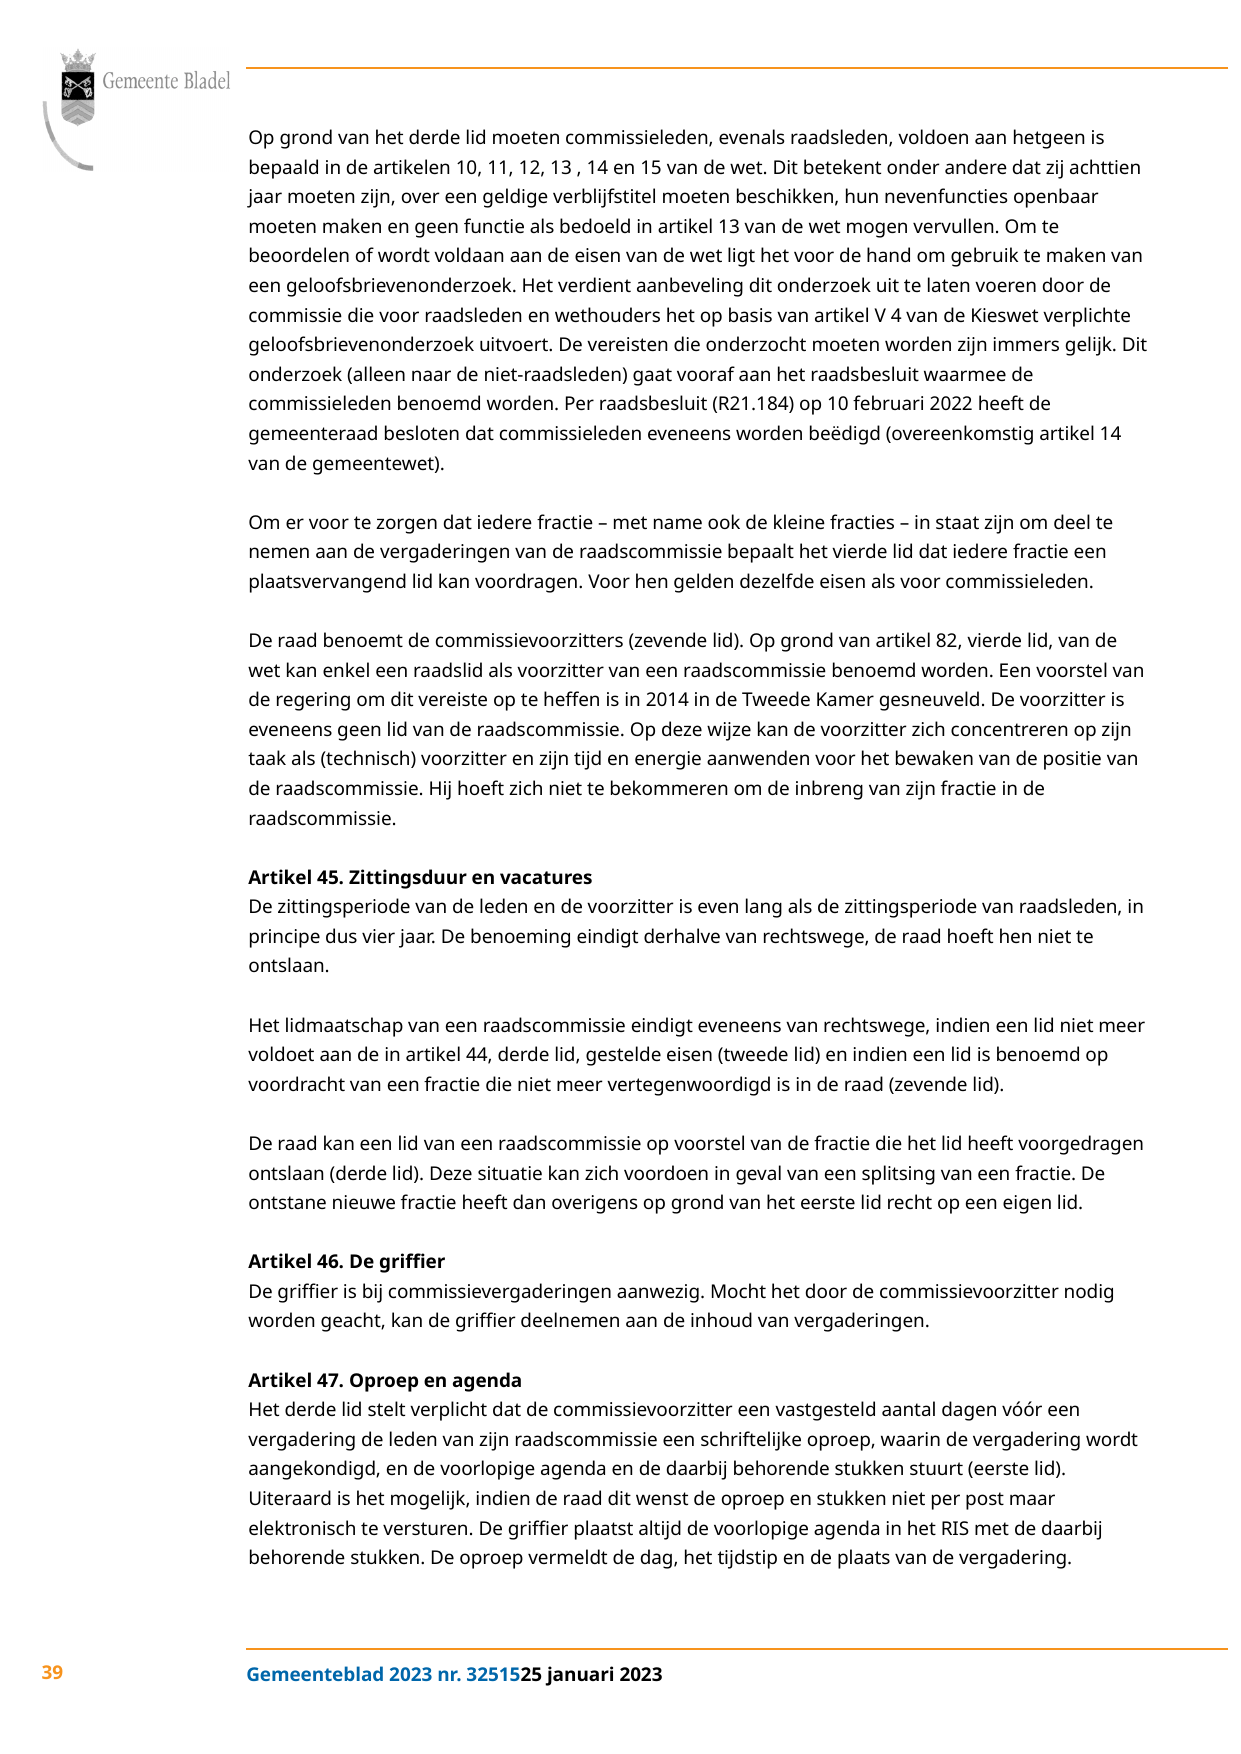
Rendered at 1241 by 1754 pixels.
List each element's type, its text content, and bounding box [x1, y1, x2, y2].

text Het derde lid stelt verplicht dat de commissievoorzitter een vastgesteld aantal dagen vóór een vergadering de leden van zijn raadscommissie een schriftelijke oproep, waarin de vergadering wordt aangekondigd, en de voorlopige agenda en de daarbij behorende stukken stuurt (eerste lid). Uiteraard is het mogelijk, indien de raad dit wenst de oproep en stukken niet per post maar elektronisch te versturen. De griffier plaatst altijd de voorlopige agenda in het RIS met de daarbij behorende stukken. De oproep vermeldt de dag, het tijdstip en de plaats van de vergadering. [248, 1396, 1152, 1570]
text Om er voor te zorgen dat iedere fractie – met name ook de kleine fracties – in staat zijn om deel te nemen aan de vergaderingen van de raadscommissie bepaalt het vierde lid dat iedere fractie een plaatsvervangend lid kan voordragen. Voor hen gelden dezelfde eisen als voor commissieleden. [248, 509, 1152, 594]
text Artikel 45. Zittingsduur en vacatures [248, 864, 1152, 890]
text Artikel 47. Oproep en agenda [248, 1367, 1152, 1393]
text De raad benoemt de commissievoorzitters (zevende lid). Op grond van artikel 82, vierde lid, van de wet kan enkel een raadslid als voorzitter van een raadscommissie benoemd worden. Een voorstel van de regering om dit vereiste op te heffen is in 2014 in de Tweede Kamer gesneuveld. De voorzitter is eveneens geen lid van de raadscommissie. Op deze wijze kan de voorzitter zich concentreren op zijn taak als (technisch) voorzitter en zijn tijd en energie aanwenden voor het bewaken van de positie van de raadscommissie. Hij hoeft zich niet te bekommeren om de inbreng van zijn fractie in de raadscommissie. [248, 627, 1152, 831]
text Op grond van het derde lid moeten commissieleden, evenals raadsleden, voldoen aan hetgeen is bepaald in de artikelen 10, 11, 12, 13 , 14 en 15 van de wet. Dit betekent onder andere dat zij achttien jaar moeten zijn, over een geldige verblijfstitel moeten beschikken, hun nevenfuncties openbaar moeten maken en geen functie als bedoeld in artikel 13 van de wet mogen vervullen. Om te beoordelen of wordt voldaan aan de eisen van de wet ligt het voor de hand om gebruik te maken van een geloofsbrievenonderzoek. Het verdient aanbeveling dit onderzoek uit te laten voeren door de commissie die voor raadsleden en wethouders het op basis van artikel V 4 van de Kieswet verplichte geloofsbrievenonderzoek uitvoert. De vereisten die onderzocht moeten worden zijn immers gelijk. Dit onderzoek (alleen naar de niet-raadsleden) gaat vooraf aan het raadsbesluit waarmee de commissieleden benoemd worden. Per raadsbesluit (R21.184) op 10 februari 2022 heeft de gemeenteraad besloten dat commissieleden eveneens worden beëdigd (overeenkomstig artikel 14 van de gemeentewet). [248, 124, 1152, 476]
picture [41, 47, 231, 172]
text De griffier is bij commissievergaderingen aanwezig. Mocht het door de commissievoorzitter nodig worden geacht, kan de griffier deelnemen aan de inhoud van vergaderingen. [248, 1278, 1152, 1333]
text De zittingsperiode van de leden en de voorzitter is even lang als de zittingsperiode van raadsleden, in principe dus vier jaar. De benoeming eindigt derhalve van rechtswege, de raad hoeft hen niet te ontslaan. [248, 893, 1152, 978]
text Artikel 46. De griffier [248, 1248, 1152, 1274]
text De raad kan een lid van een raadscommissie op voorstel van de fractie die het lid heeft voorgedragen ontslaan (derde lid). Deze situatie kan zich voordoen in geval van een splitsing van een fractie. De ontstane nieuwe fractie heeft dan overigens op grond van het eerste lid recht op een eigen lid. [248, 1130, 1152, 1215]
text Het lidmaatschap van een raadscommissie eindigt eveneens van rechtswege, indien een lid niet meer voldoet aan de in artikel 44, derde lid, gestelde eisen (tweede lid) en indien een lid is benoemd op voordracht van een fractie die niet meer vertegenwoordigd is in de raad (zevende lid). [248, 1012, 1152, 1097]
